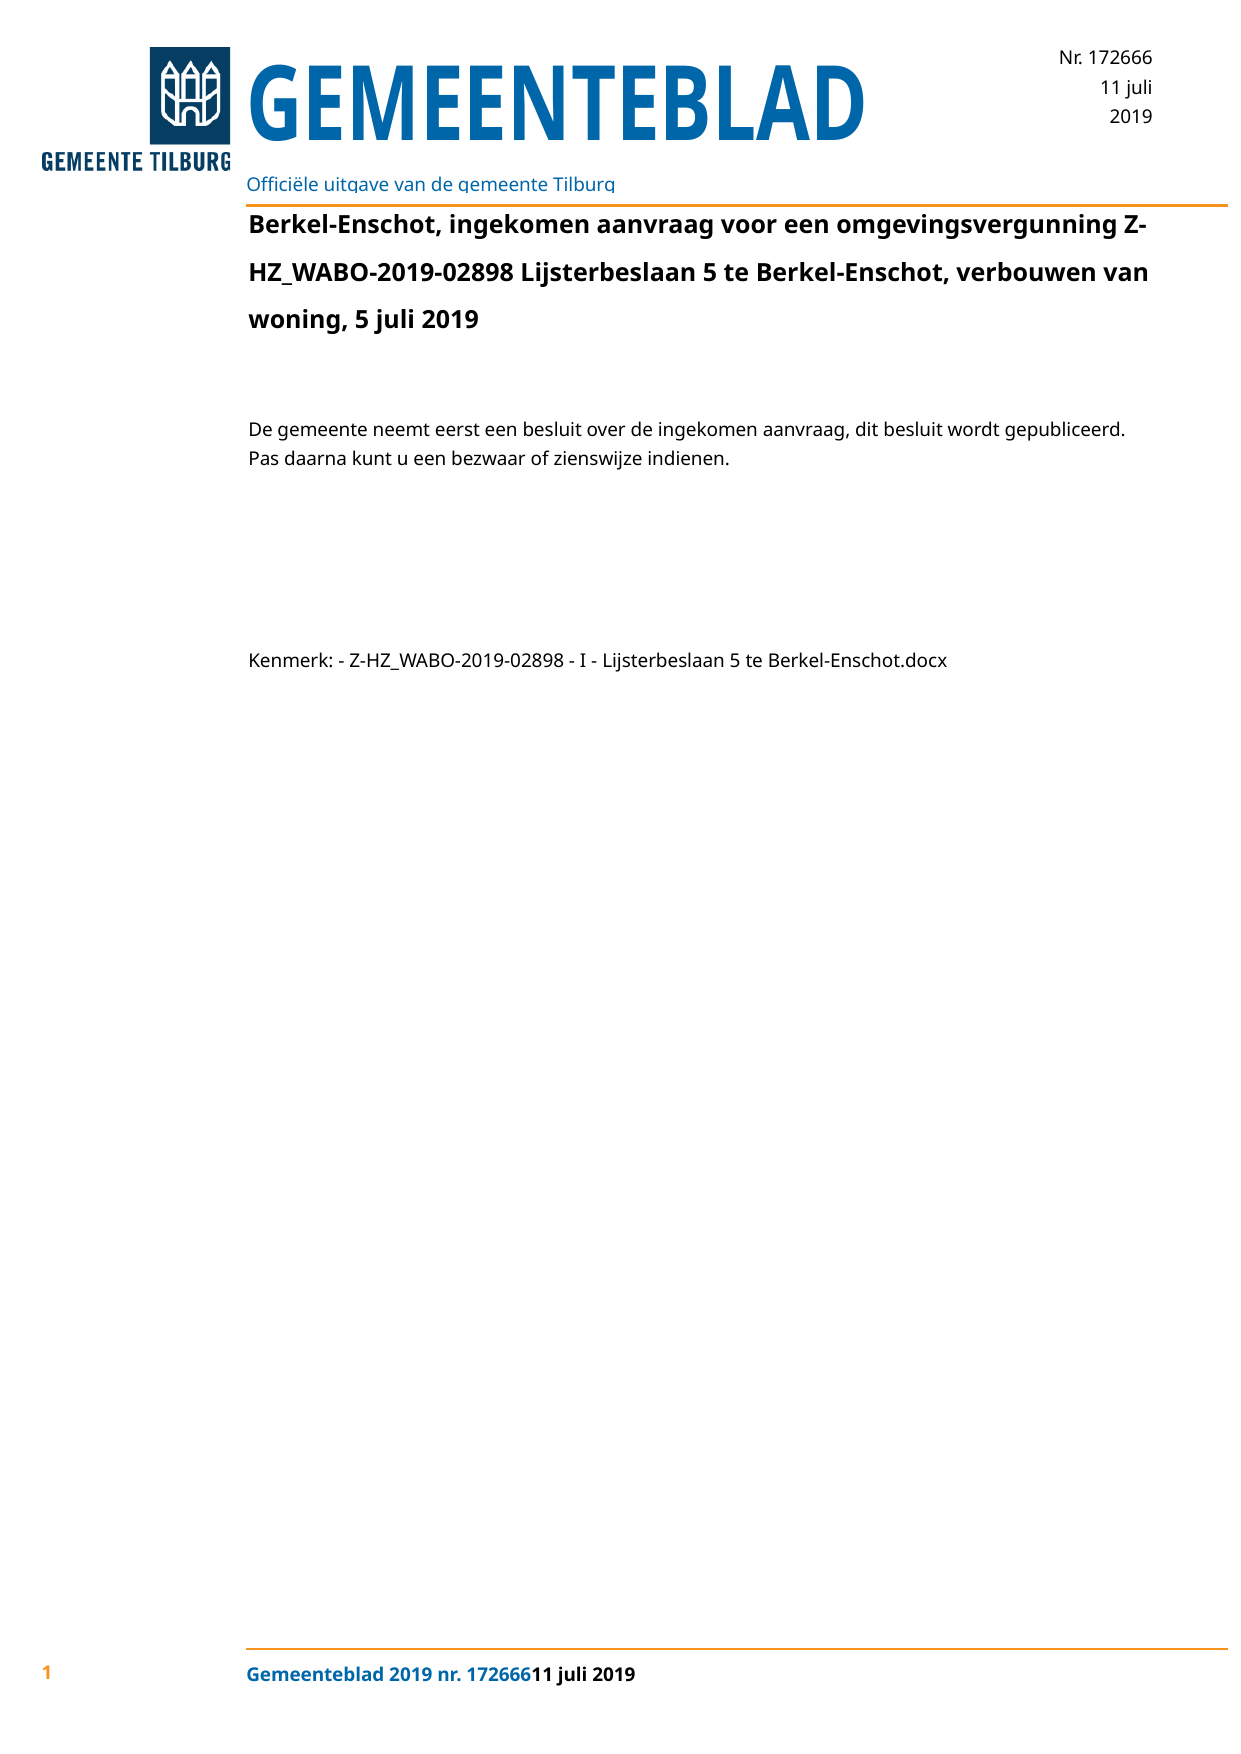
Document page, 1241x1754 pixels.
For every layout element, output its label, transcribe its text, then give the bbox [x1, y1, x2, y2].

text Berkel-Enschot, ingekomen aanvraag voor een omgevingsvergunning Z-HZ_WABO-2019-02898 Lijsterbeslaan 5 te Berkel-Enschot, verbouwen van woning, 5 juli 2019 [248, 207, 1152, 336]
text Kenmerk: - Z-HZ_WABO-2019-02898 - I - Lijsterbeslaan 5 te Berkel-Enschot.docx [248, 647, 1152, 673]
picture [41, 47, 231, 172]
text De gemeente neemt eerst een besluit over de ingekomen aanvraag, dit besluit wordt gepubliceerd. Pas daarna kunt u een bezwaar of zienswijze indienen. [248, 416, 1152, 471]
